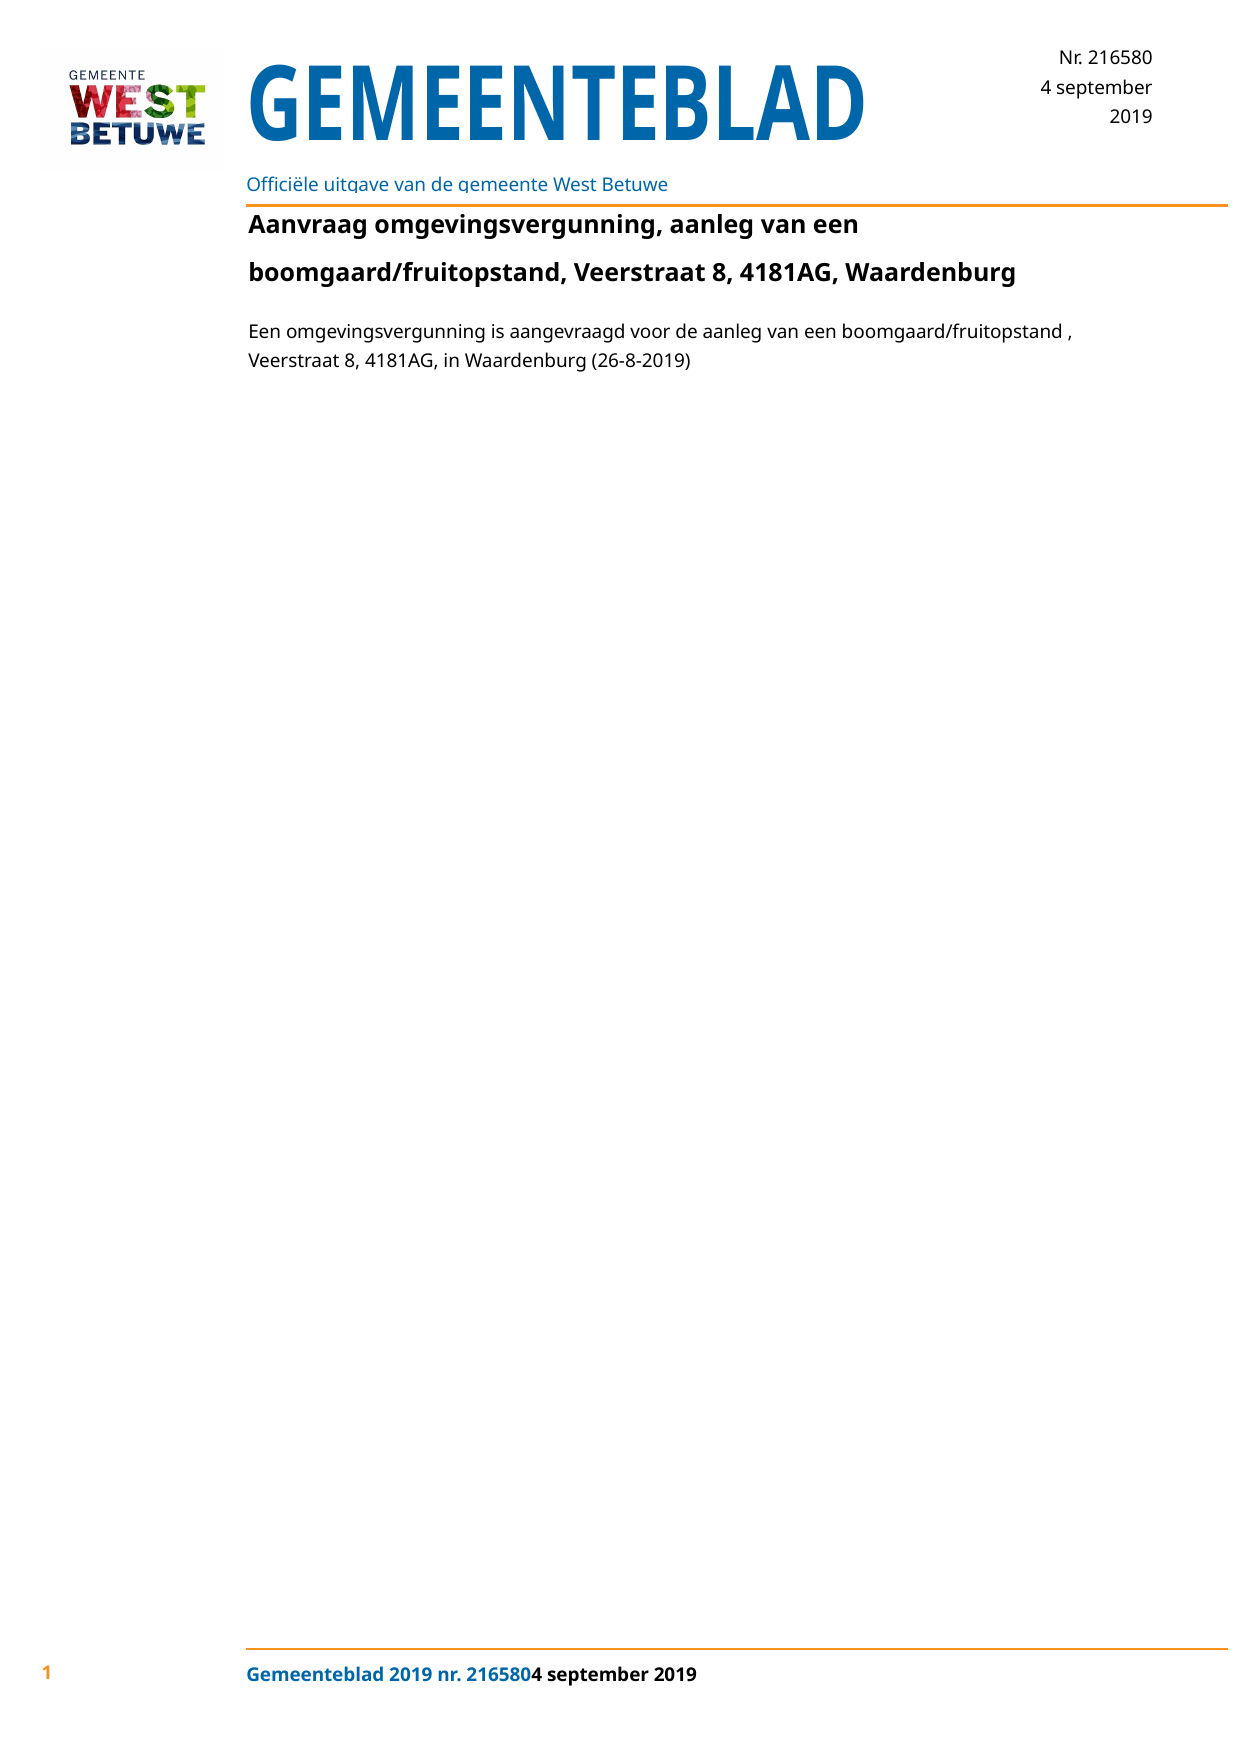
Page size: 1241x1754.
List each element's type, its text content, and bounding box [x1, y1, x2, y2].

text Aanvraag omgevingsvergunning, aanleg van een boomgaard/fruitopstand, Veerstraat 8, 4181AG, Waardenburg [248, 207, 1152, 288]
picture [41, 47, 231, 172]
text Een omgevingsvergunning is aangevraagd voor de aanleg van een boomgaard/fruitopstand , Veerstraat 8, 4181AG, in Waardenburg (26-8-2019) [248, 318, 1152, 373]
